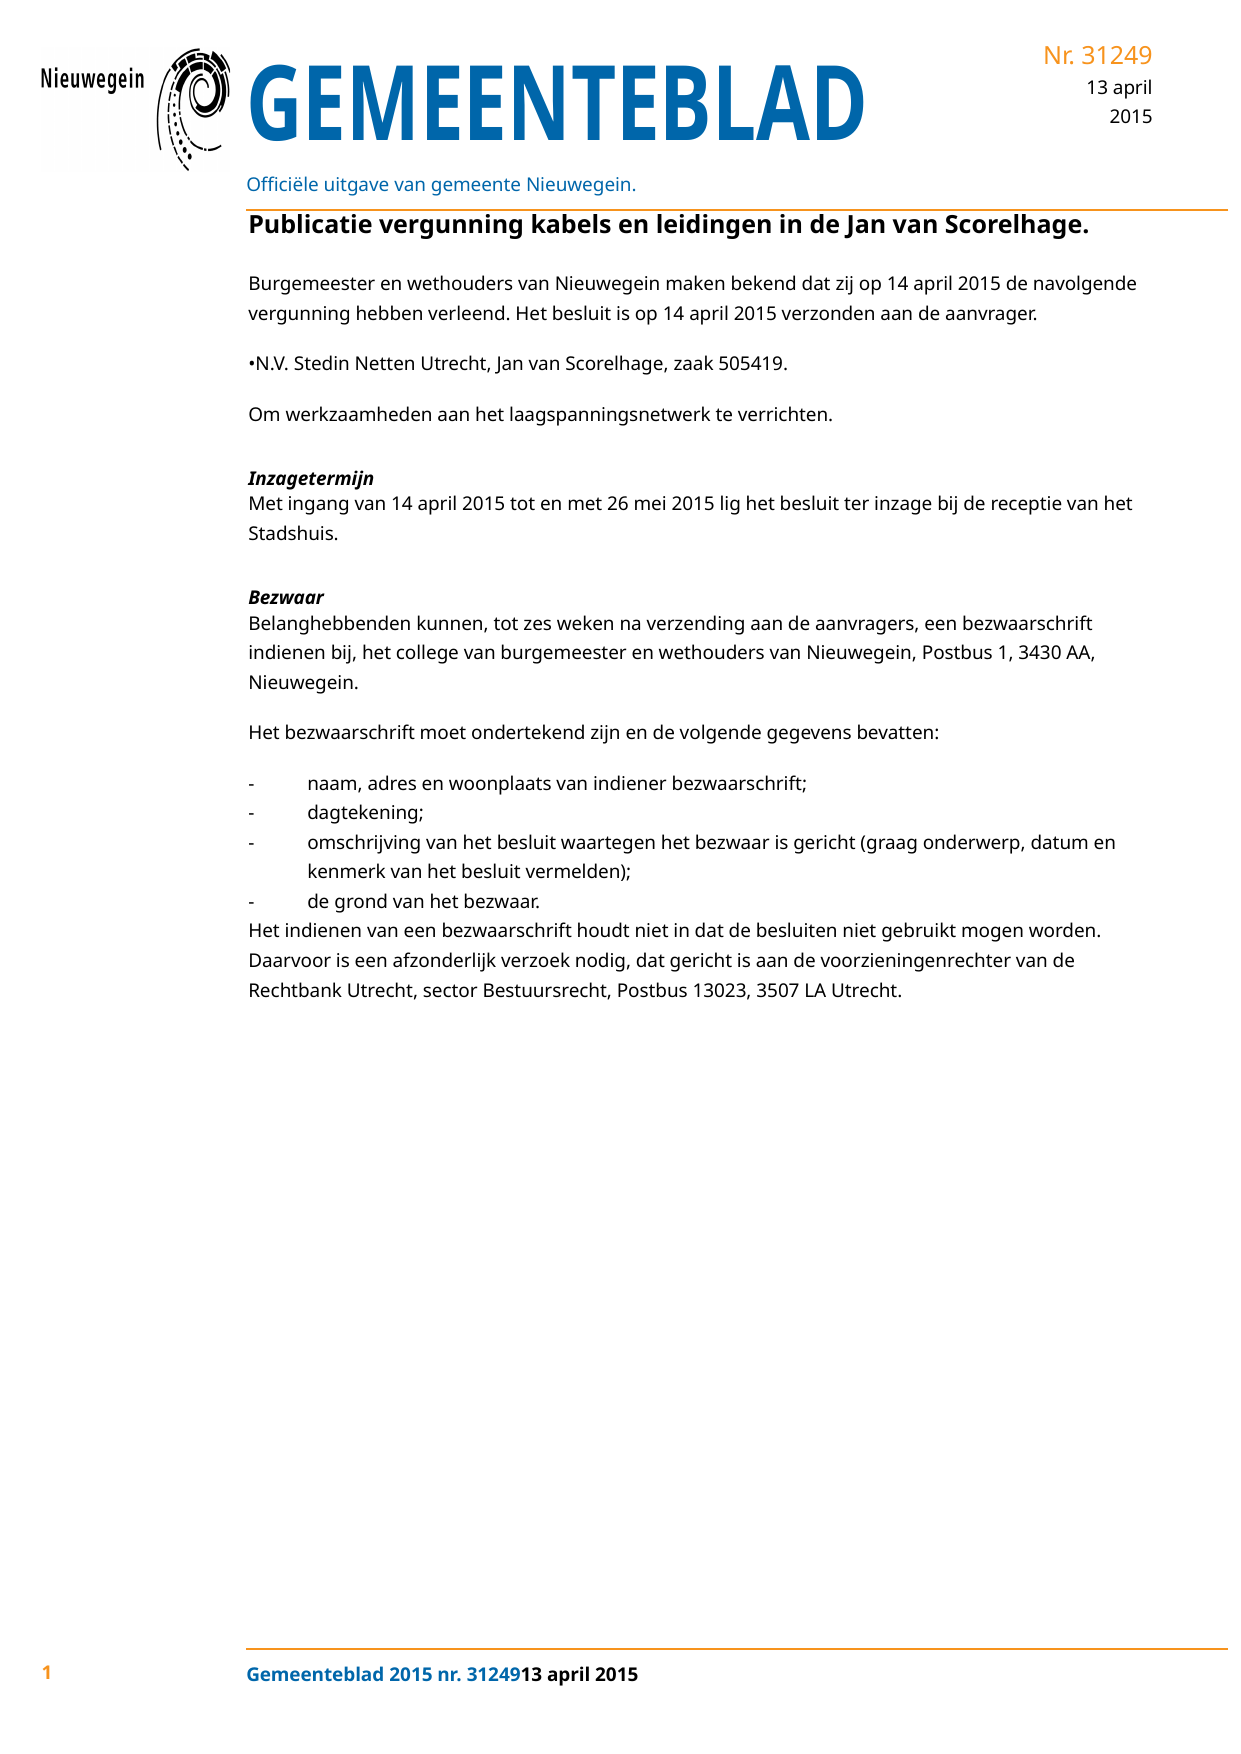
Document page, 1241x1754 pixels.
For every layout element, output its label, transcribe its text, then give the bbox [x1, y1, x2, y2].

picture [41, 47, 231, 172]
text Belanghebbenden kunnen, tot zes weken na verzending aan de aanvragers, een bezwaarschrift indienen bij, het college van burgemeester en wethouders van Nieuwegein, Postbus 1, 3430 AA, Nieuwegein. [248, 610, 1152, 694]
list naam, adres en woonplaats van indiener bezwaarschrift; [248, 770, 1152, 795]
text Publicatie vergunning kabels en leidingen in de Jan van Scorelhage. [248, 211, 1152, 241]
text Inzagetermijn [248, 465, 1152, 490]
text •N.V. Stedin Netten Utrecht, Jan van Scorelhage, zaak 505419. [248, 350, 1152, 376]
text Om werkzaamheden aan het laagspanningsnetwerk te verrichten. [248, 401, 1152, 426]
text Met ingang van 14 april 2015 tot en met 26 mei 2015 lig het besluit ter inzage bij de receptie van het Stadshuis. [248, 490, 1152, 546]
list de grond van het bezwaar. [248, 888, 1152, 914]
text Bezwaar [248, 584, 1152, 610]
text Het bezwaarschrift moet ondertekend zijn en de volgende gegevens bevatten: [248, 719, 1152, 745]
text Burgemeester en wethouders van Nieuwegein maken bekend dat zij op 14 april 2015 de navolgende vergunning hebben verleend. Het besluit is op 14 april 2015 verzonden aan de aanvrager. [248, 270, 1152, 326]
list omschrijving van het besluit waartegen het bezwaar is gericht (graag onderwerp, datum en kenmerk van het besluit vermelden); [248, 829, 1152, 884]
text Het indienen van een bezwaarschrift houdt niet in dat de besluiten niet gebruikt mogen worden. Daarvoor is een afzonderlijk verzoek nodig, dat gericht is aan de voorzieningenrechter van de Rechtbank Utrecht, sector Bestuursrecht, Postbus 13023, 3507 LA Utrecht. [248, 918, 1152, 1002]
list dagtekening; [248, 799, 1152, 825]
